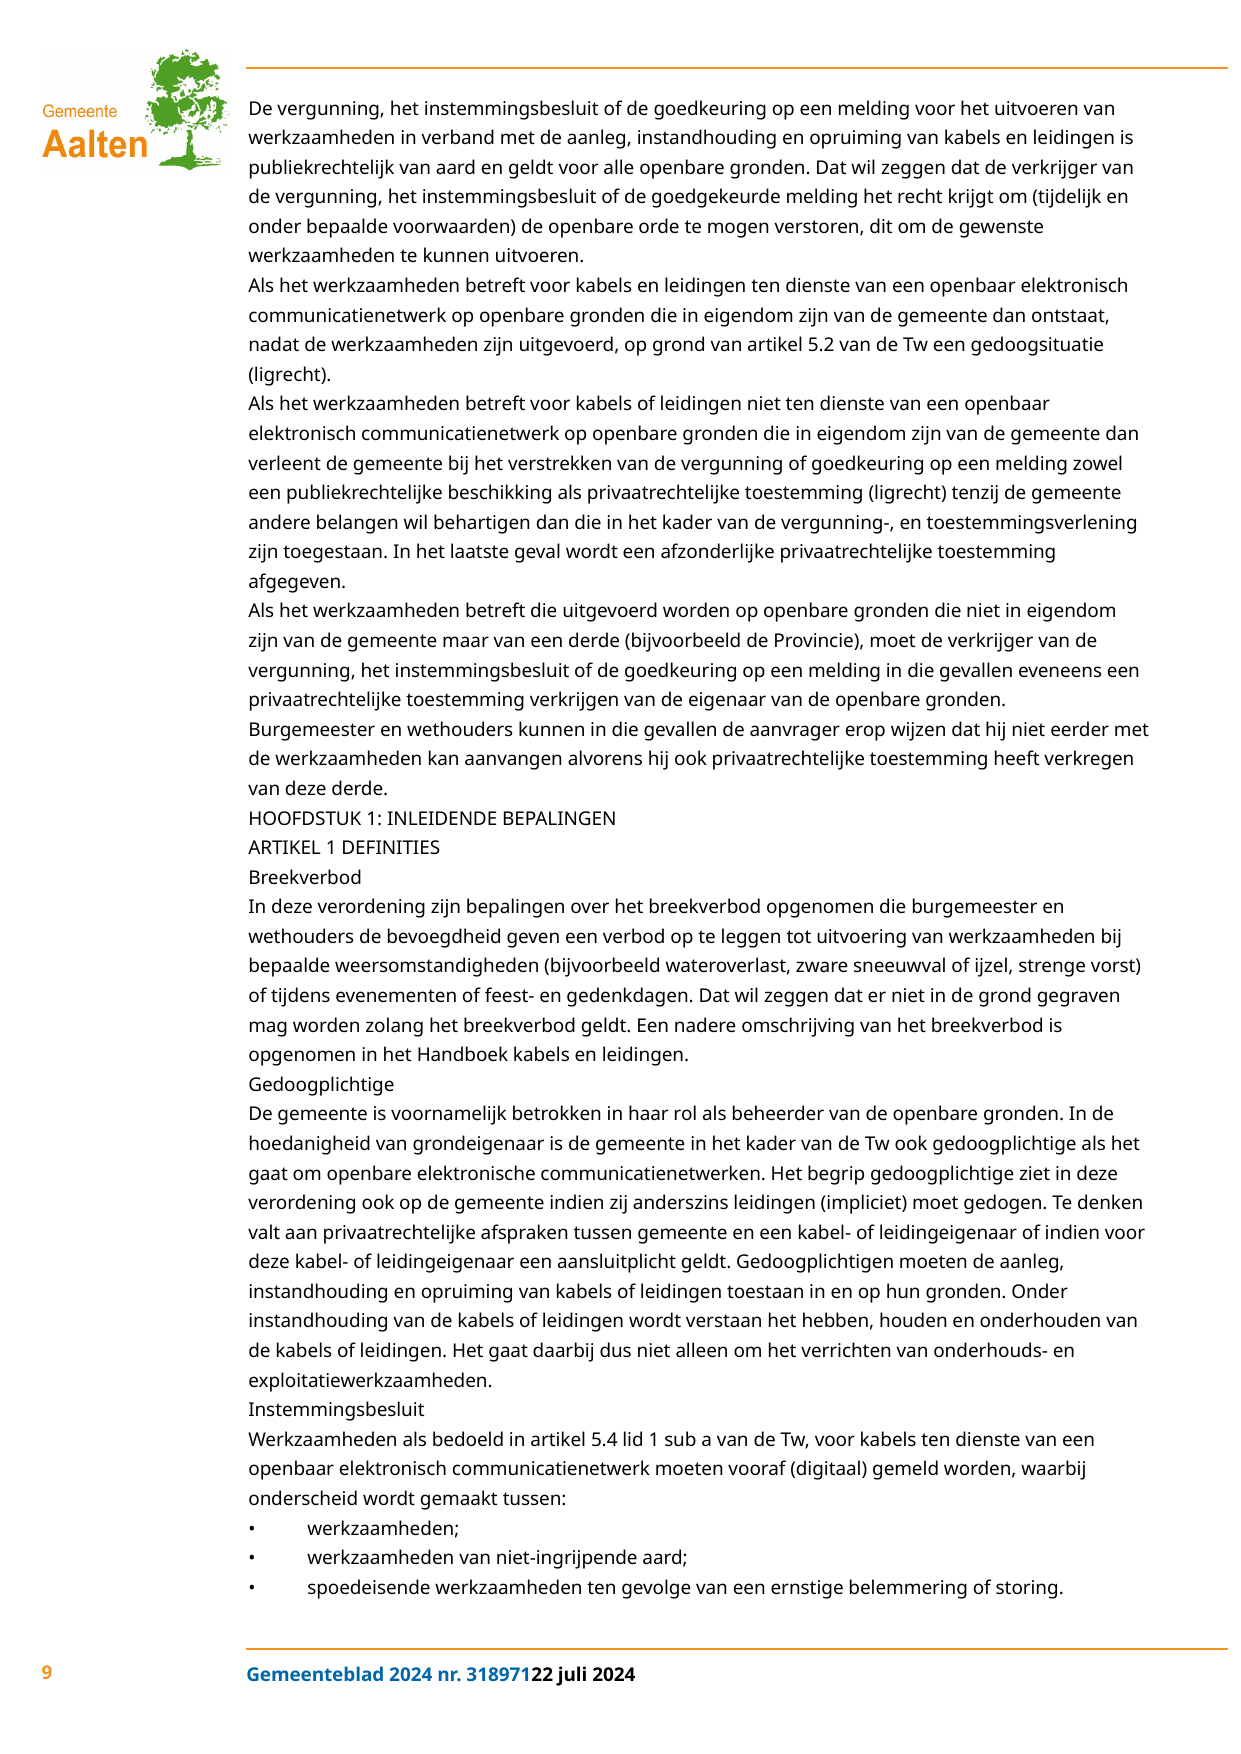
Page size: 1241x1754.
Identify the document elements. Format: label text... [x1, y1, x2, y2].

list werkzaamheden van niet-ingrijpende aard; [248, 1544, 1152, 1570]
text Werkzaamheden als bedoeld in artikel 5.4 lid 1 sub a van de Tw, voor kabels ten dienste van een openbaar elektronisch communicatienetwerk moeten vooraf (digitaal) gemeld worden, waarbij onderscheid wordt gemaakt tussen: [248, 1426, 1152, 1511]
list spoedeisende werkzaamheden ten gevolge van een ernstige belemmering of storing. [248, 1574, 1152, 1600]
text Breekverbod [248, 864, 1152, 890]
text HOOFDSTUK 1: INLEIDENDE BEPALINGEN [248, 805, 1152, 831]
text Instemmingsbesluit [248, 1396, 1152, 1422]
text Als het werkzaamheden betreft voor kabels of leidingen niet ten dienste van een openbaar elektronisch communicatienetwerk op openbare gronden die in eigendom zijn van de gemeente dan verleent de gemeente bij het verstrekken van de vergunning of goedkeuring op een melding zowel een publiekrechtelijke beschikking als privaatrechtelijke toestemming (ligrecht) tenzij de gemeente andere belangen wil behartigen dan die in het kader van de vergunning-, en toestemmingsverlening zijn toegestaan. In het laatste geval wordt een afzonderlijke privaatrechtelijke toestemming afgegeven. [248, 391, 1152, 594]
text ARTIKEL 1 DEFINITIES [248, 834, 1152, 860]
text In deze verordening zijn bepalingen over het breekverbod opgenomen die burgemeester en wethouders de bevoegdheid geven een verbod op te leggen tot uitvoering van werkzaamheden bij bepaalde weersomstandigheden (bijvoorbeeld wateroverlast, zware sneeuwval of ijzel, strenge vorst) of tijdens evenementen of feest- en gedenkdagen. Dat wil zeggen dat er niet in de grond gegraven mag worden zolang het breekverbod geldt. Een nadere omschrijving van het breekverbod is opgenomen in het Handboek kabels en leidingen. [248, 893, 1152, 1067]
text Gedoogplichtige [248, 1071, 1152, 1097]
text Als het werkzaamheden betreft die uitgevoerd worden op openbare gronden die niet in eigendom zijn van de gemeente maar van een derde (bijvoorbeeld de Provincie), moet de verkrijger van de vergunning, het instemmingsbesluit of de goedkeuring op een melding in die gevallen eveneens een privaatrechtelijke toestemming verkrijgen van de eigenaar van de openbare gronden. [248, 598, 1152, 712]
text De vergunning, het instemmingsbesluit of de goedkeuring op een melding voor het uitvoeren van werkzaamheden in verband met de aanleg, instandhouding en opruiming van kabels en leidingen is publiekrechtelijk van aard en geldt voor alle openbare gronden. Dat wil zeggen dat de verkrijger van de vergunning, het instemmingsbesluit of de goedgekeurde melding het recht krijgt om (tijdelijk en onder bepaalde voorwaarden) de openbare orde te mogen verstoren, dit om de gewenste werkzaamheden te kunnen uitvoeren. [248, 95, 1152, 268]
text Burgemeester en wethouders kunnen in die gevallen de aanvrager erop wijzen dat hij niet eerder met de werkzaamheden kan aanvangen alvorens hij ook privaatrechtelijke toestemming heeft verkregen van deze derde. [248, 716, 1152, 801]
picture [41, 47, 231, 172]
text De gemeente is voornamelijk betrokken in haar rol als beheerder van de openbare gronden. In de hoedanigheid van grondeigenaar is de gemeente in het kader van de Tw ook gedoogplichtige als het gaat om openbare elektronische communicatienetwerken. Het begrip gedoogplichtige ziet in deze verordening ook op de gemeente indien zij anderszins leidingen (impliciet) moet gedogen. Te denken valt aan privaatrechtelijke afspraken tussen gemeente en een kabel- of leidingeigenaar of indien voor deze kabel- of leidingeigenaar een aansluitplicht geldt. Gedoogplichtigen moeten de aanleg, instandhouding en opruiming van kabels of leidingen toestaan in en op hun gronden. Onder instandhouding van de kabels of leidingen wordt verstaan het hebben, houden en onderhouden van de kabels of leidingen. Het gaat daarbij dus niet alleen om het verrichten van onderhouds- en exploitatiewerkzaamheden. [248, 1101, 1152, 1393]
list werkzaamheden; [248, 1515, 1152, 1541]
text Als het werkzaamheden betreft voor kabels en leidingen ten dienste van een openbaar elektronisch communicatienetwerk op openbare gronden die in eigendom zijn van de gemeente dan ontstaat, nadat de werkzaamheden zijn uitgevoerd, op grond van artikel 5.2 van de Tw een gedoogsituatie (ligrecht). [248, 272, 1152, 387]
